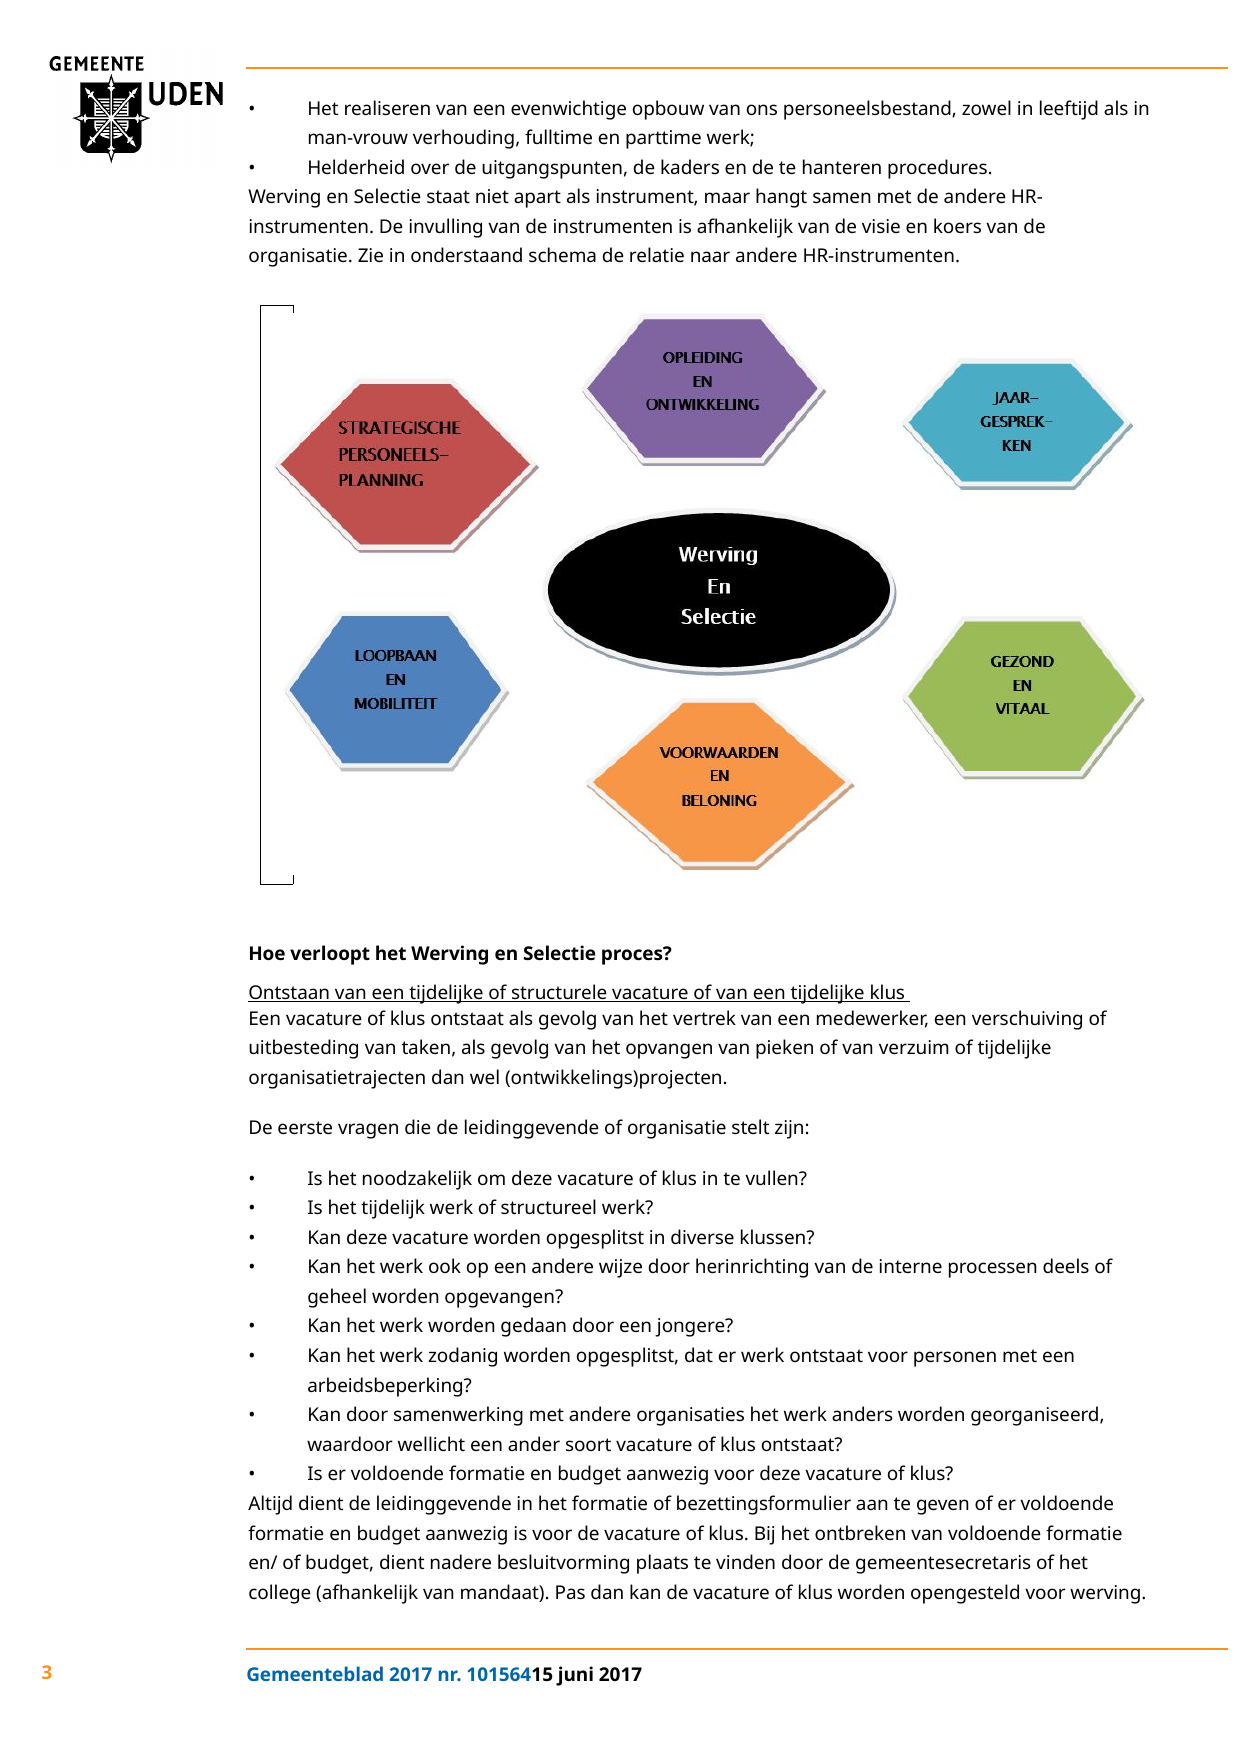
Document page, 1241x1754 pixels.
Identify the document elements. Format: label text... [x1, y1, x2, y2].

list Is het tijdelijk werk of structureel werk? [248, 1194, 1152, 1220]
picture [268, 313, 1155, 875]
text Altijd dient de leidinggevende in het formatie of bezettingsformulier aan te geven of er voldoende formatie en budget aanwezig is voor de vacature of klus. Bij het ontbreken van voldoende formatie en/ of budget, dient nadere besluitvorming plaats te vinden door de gemeentesecretaris of het college (afhankelijk van mandaat). Pas dan kan de vacature of klus worden opengesteld voor werving. [248, 1490, 1152, 1604]
list Kan door samenwerking met andere organisaties het werk anders worden georganiseerd, waardoor wellicht een ander soort vacature of klus ontstaat? [248, 1401, 1152, 1457]
list Kan het werk zodanig worden opgesplitst, dat er werk ontstaat voor personen met een arbeidsbeperking? [248, 1342, 1152, 1397]
list Is het noodzakelijk om deze vacature of klus in te vullen? [248, 1165, 1152, 1190]
text De eerste vragen die de leidinggevende of organisatie stelt zijn: [248, 1114, 1152, 1140]
list Kan deze vacature worden opgesplitst in diverse klussen? [248, 1224, 1152, 1249]
text Ontstaan van een tijdelijke of structurele vacature of van een tijdelijke klus [248, 979, 1152, 1005]
list Kan het werk worden gedaan door een jongere? [248, 1313, 1152, 1338]
list Is er voldoende formatie en budget aanwezig voor deze vacature of klus? [248, 1461, 1152, 1486]
text Werving en Selectie staat niet apart als instrument, maar hangt samen met de andere HR-instrumenten. De invulling van de instrumenten is afhankelijk van de visie en koers van de organisatie. Zie in onderstaand schema de relatie naar andere HR-instrumenten. [248, 183, 1152, 268]
text Een vacature of klus ontstaat als gevolg van het vertrek van een medewerker, een verschuiving of uitbesteding van taken, als gevolg van het opvangen van pieken of van verzuim of tijdelijke organisatietrajecten dan wel (ontwikkelings)projecten. [248, 1005, 1152, 1089]
list Helderheid over de uitgangspunten, de kaders en de te hanteren procedures. [248, 154, 1152, 180]
picture [41, 47, 231, 172]
list Kan het werk ook op een andere wijze door herinrichting van de interne processen deels of geheel worden opgevangen? [248, 1253, 1152, 1309]
list Het realiseren van een evenwichtige opbouw van ons personeelsbestand, zowel in leeftijd als in man-vrouw verhouding, fulltime en parttime werk; [248, 95, 1152, 150]
text Hoe verloopt het Werving en Selectie proces? [248, 940, 1152, 965]
